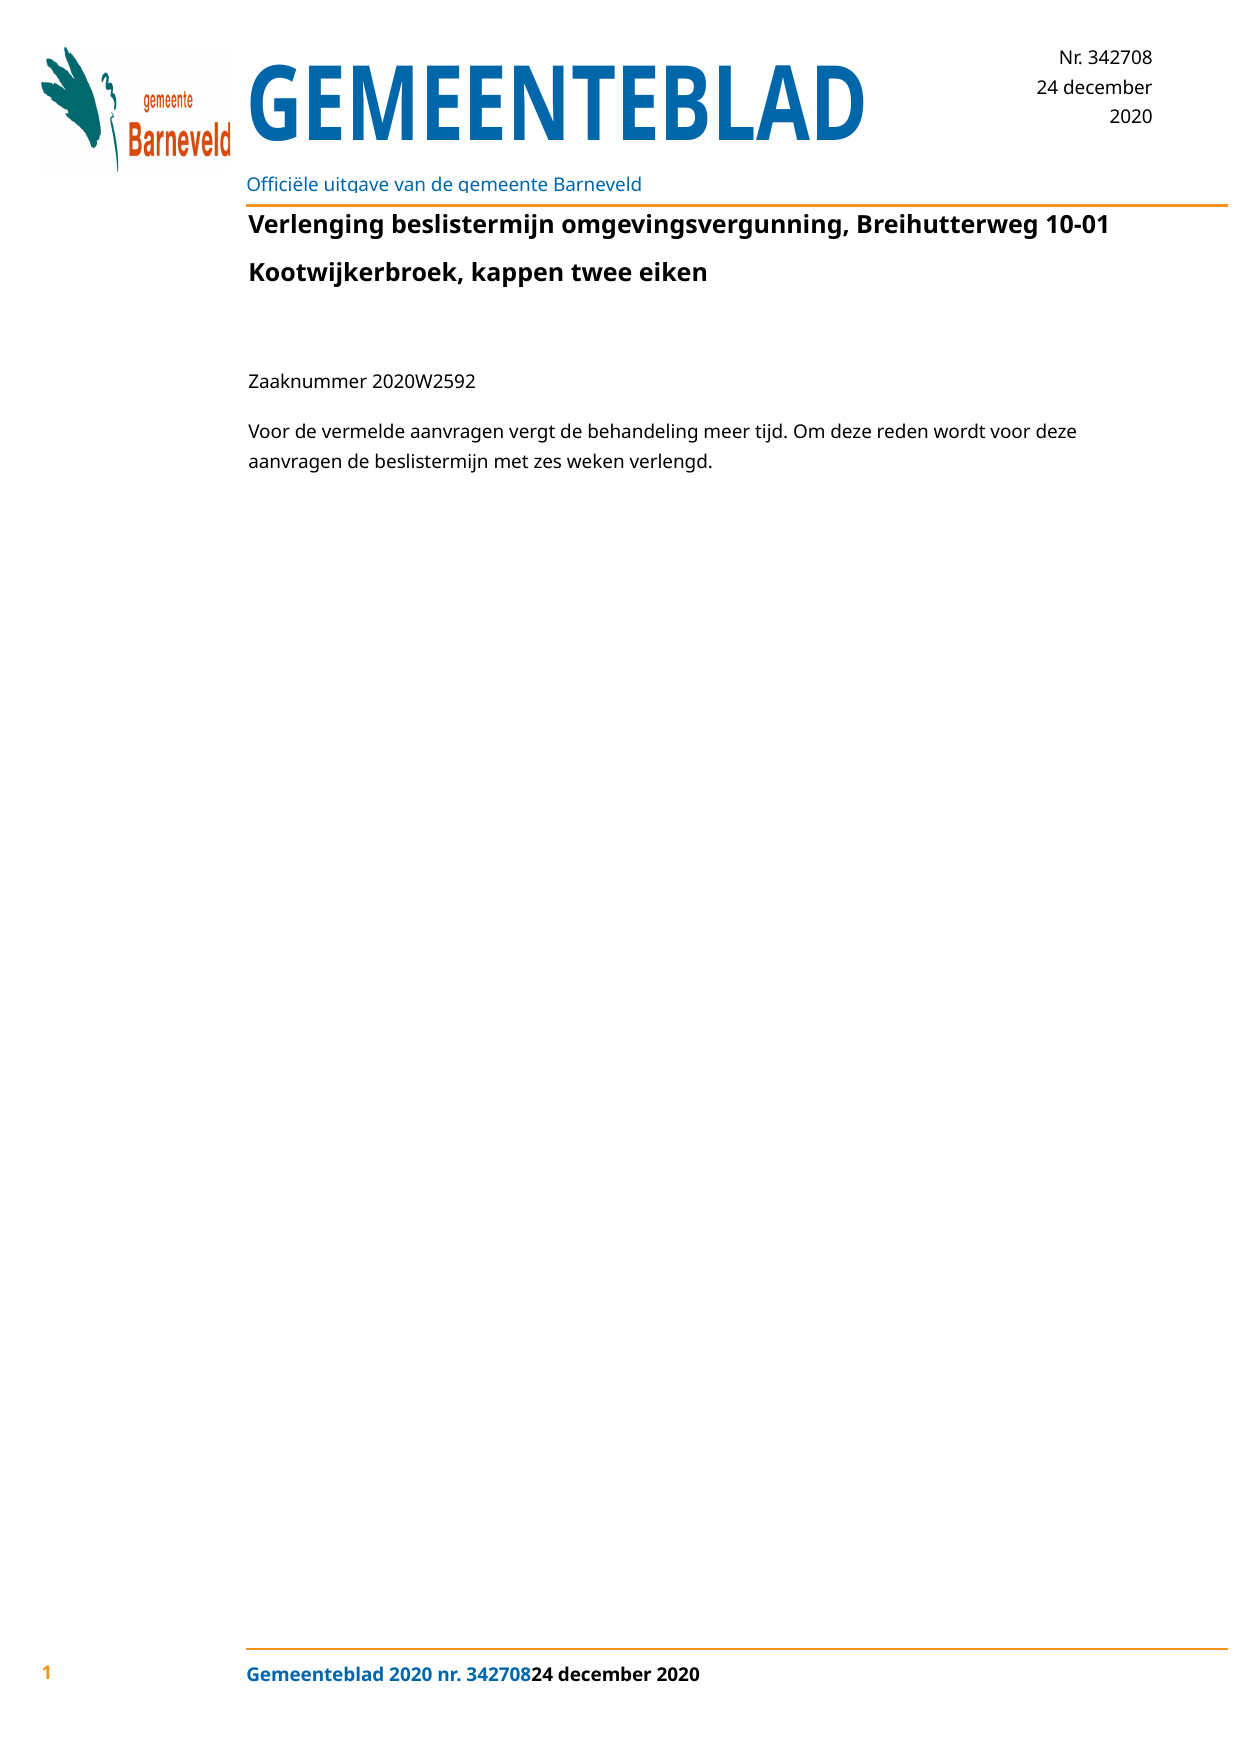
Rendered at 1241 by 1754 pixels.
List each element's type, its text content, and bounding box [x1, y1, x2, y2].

text Voor de vermelde aanvragen vergt de behandeling meer tijd. Om deze reden wordt voor deze aanvragen de beslistermijn met zes weken verlengd. [248, 419, 1152, 474]
picture [41, 47, 231, 172]
text Zaaknummer 2020W2592 [248, 368, 1152, 394]
text Verlenging beslistermijn omgevingsvergunning, Breihutterweg 10-01 Kootwijkerbroek, kappen twee eiken [248, 207, 1152, 288]
